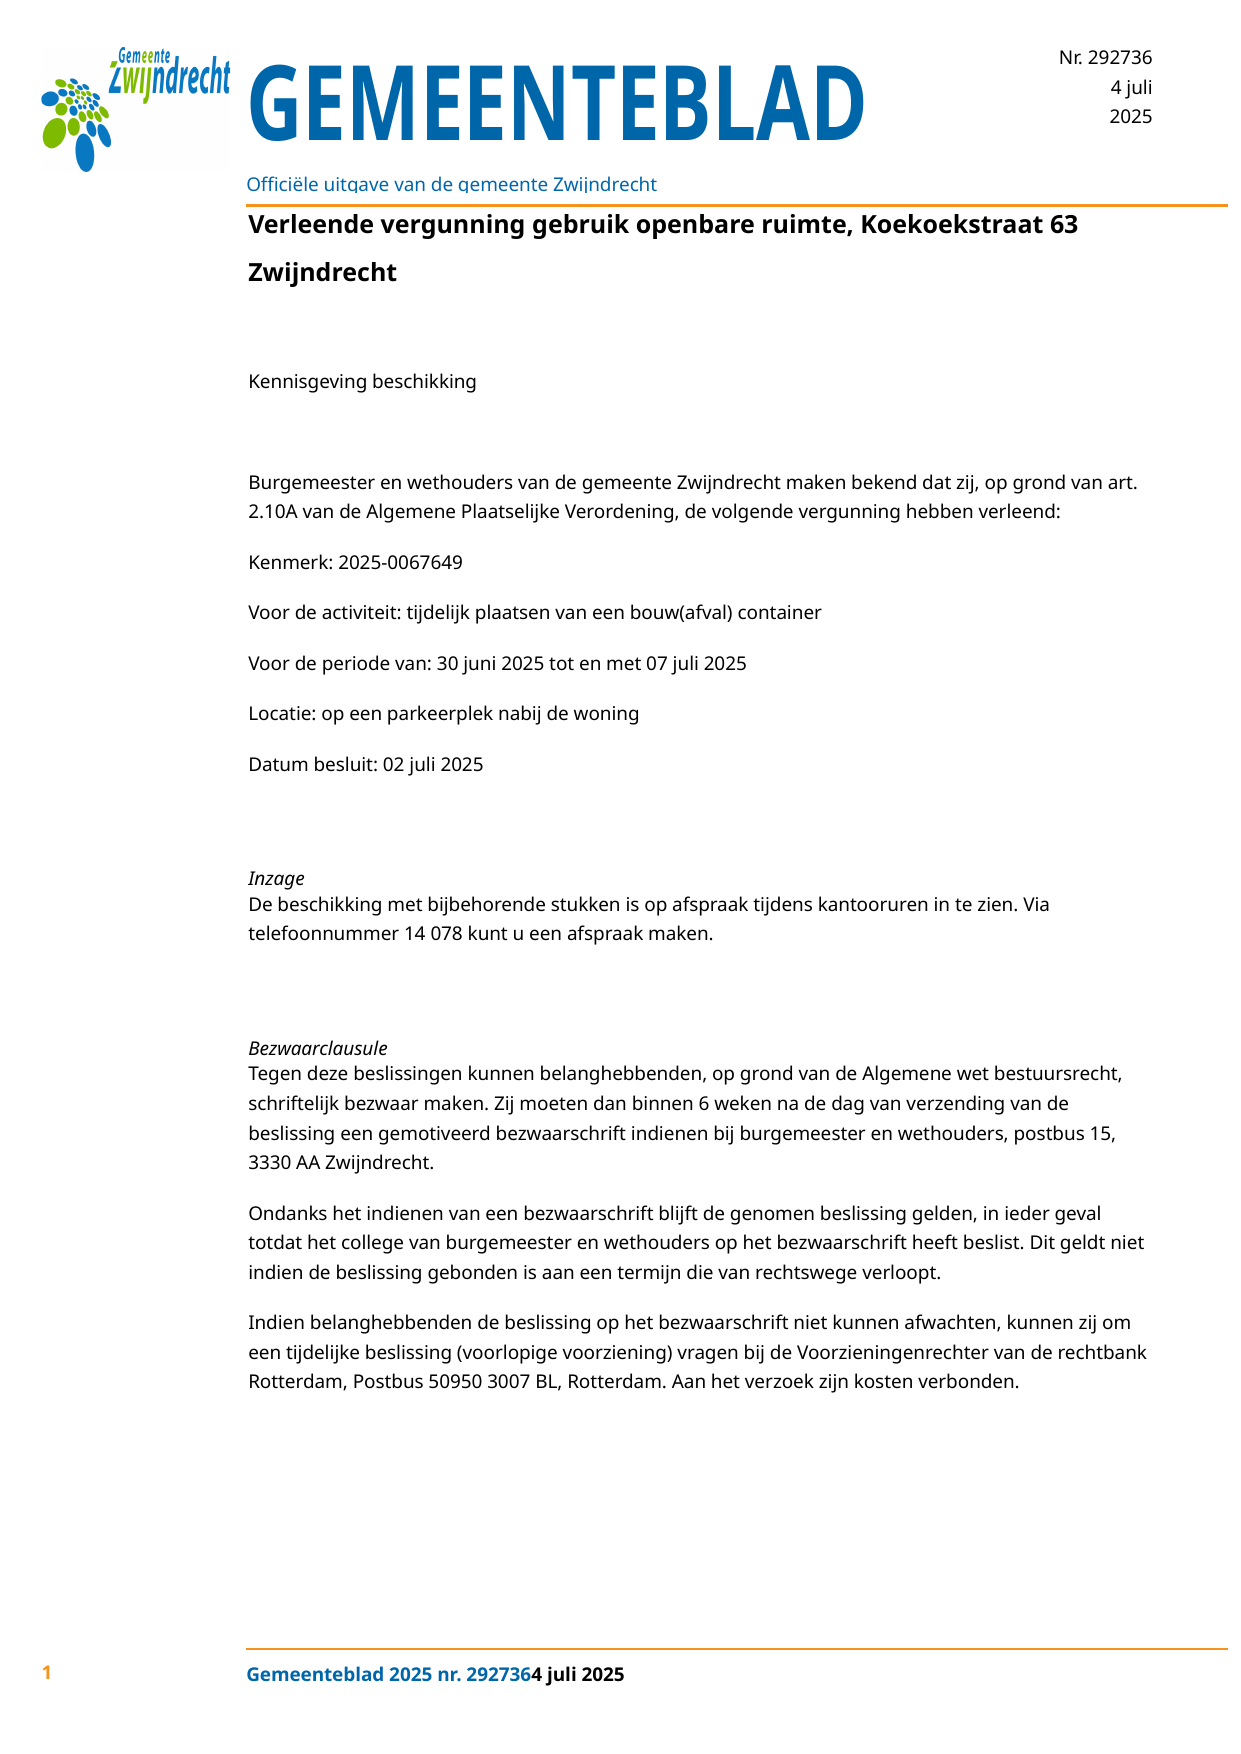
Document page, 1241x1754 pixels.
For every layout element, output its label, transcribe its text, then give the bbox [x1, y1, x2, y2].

text Verleende vergunning gebruik openbare ruimte, Koekoekstraat 63 Zwijndrecht [248, 207, 1152, 288]
text Bezwaarclausule [248, 1035, 1152, 1061]
text Kennisgeving beschikking [248, 368, 1152, 394]
text De beschikking met bijbehorende stukken is op afspraak tijdens kantooruren in te zien. Via telefoonnummer 14 078 kunt u een afspraak maken. [248, 891, 1152, 946]
picture [41, 47, 231, 172]
text Inzage [248, 865, 1152, 891]
text Voor de activiteit: tijdelijk plaatsen van een bouw(afval) container [248, 599, 1152, 625]
text Ondanks het indienen van een bezwaarschrift blijft de genomen beslissing gelden, in ieder geval totdat het college van burgemeester en wethouders op het bezwaarschrift heeft beslist. Dit geldt niet indien de beslissing gebonden is aan een termijn die van rechtswege verloopt. [248, 1200, 1152, 1285]
text Locatie: op een parkeerplek nabij de woning [248, 700, 1152, 726]
text Indien belanghebbenden de beslissing op het bezwaarschrift niet kunnen afwachten, kunnen zij om een tijdelijke beslissing (voorlopige voorziening) vragen bij de Voorzieningenrechter van de rechtbank Rotterdam, Postbus 50950 3007 BL, Rotterdam. Aan het verzoek zijn kosten verbonden. [248, 1309, 1152, 1394]
text Voor de periode van: 30 juni 2025 tot en met 07 juli 2025 [248, 650, 1152, 676]
text Burgemeester en wethouders van de gemeente Zwijndrecht maken bekend dat zij, op grond van art. 2.10A van de Algemene Plaatselijke Verordening, de volgende vergunning hebben verleend: [248, 469, 1152, 524]
text Datum besluit: 02 juli 2025 [248, 751, 1152, 777]
text Kenmerk: 2025-0067649 [248, 549, 1152, 575]
text Tegen deze beslissingen kunnen belanghebbenden, op grond van de Algemene wet bestuursrecht, schriftelijk bezwaar maken. Zij moeten dan binnen 6 weken na de dag van verzending van de beslissing een gemotiveerd bezwaarschrift indienen bij burgemeester en wethouders, postbus 15, 3330 AA Zwijndrecht. [248, 1061, 1152, 1175]
